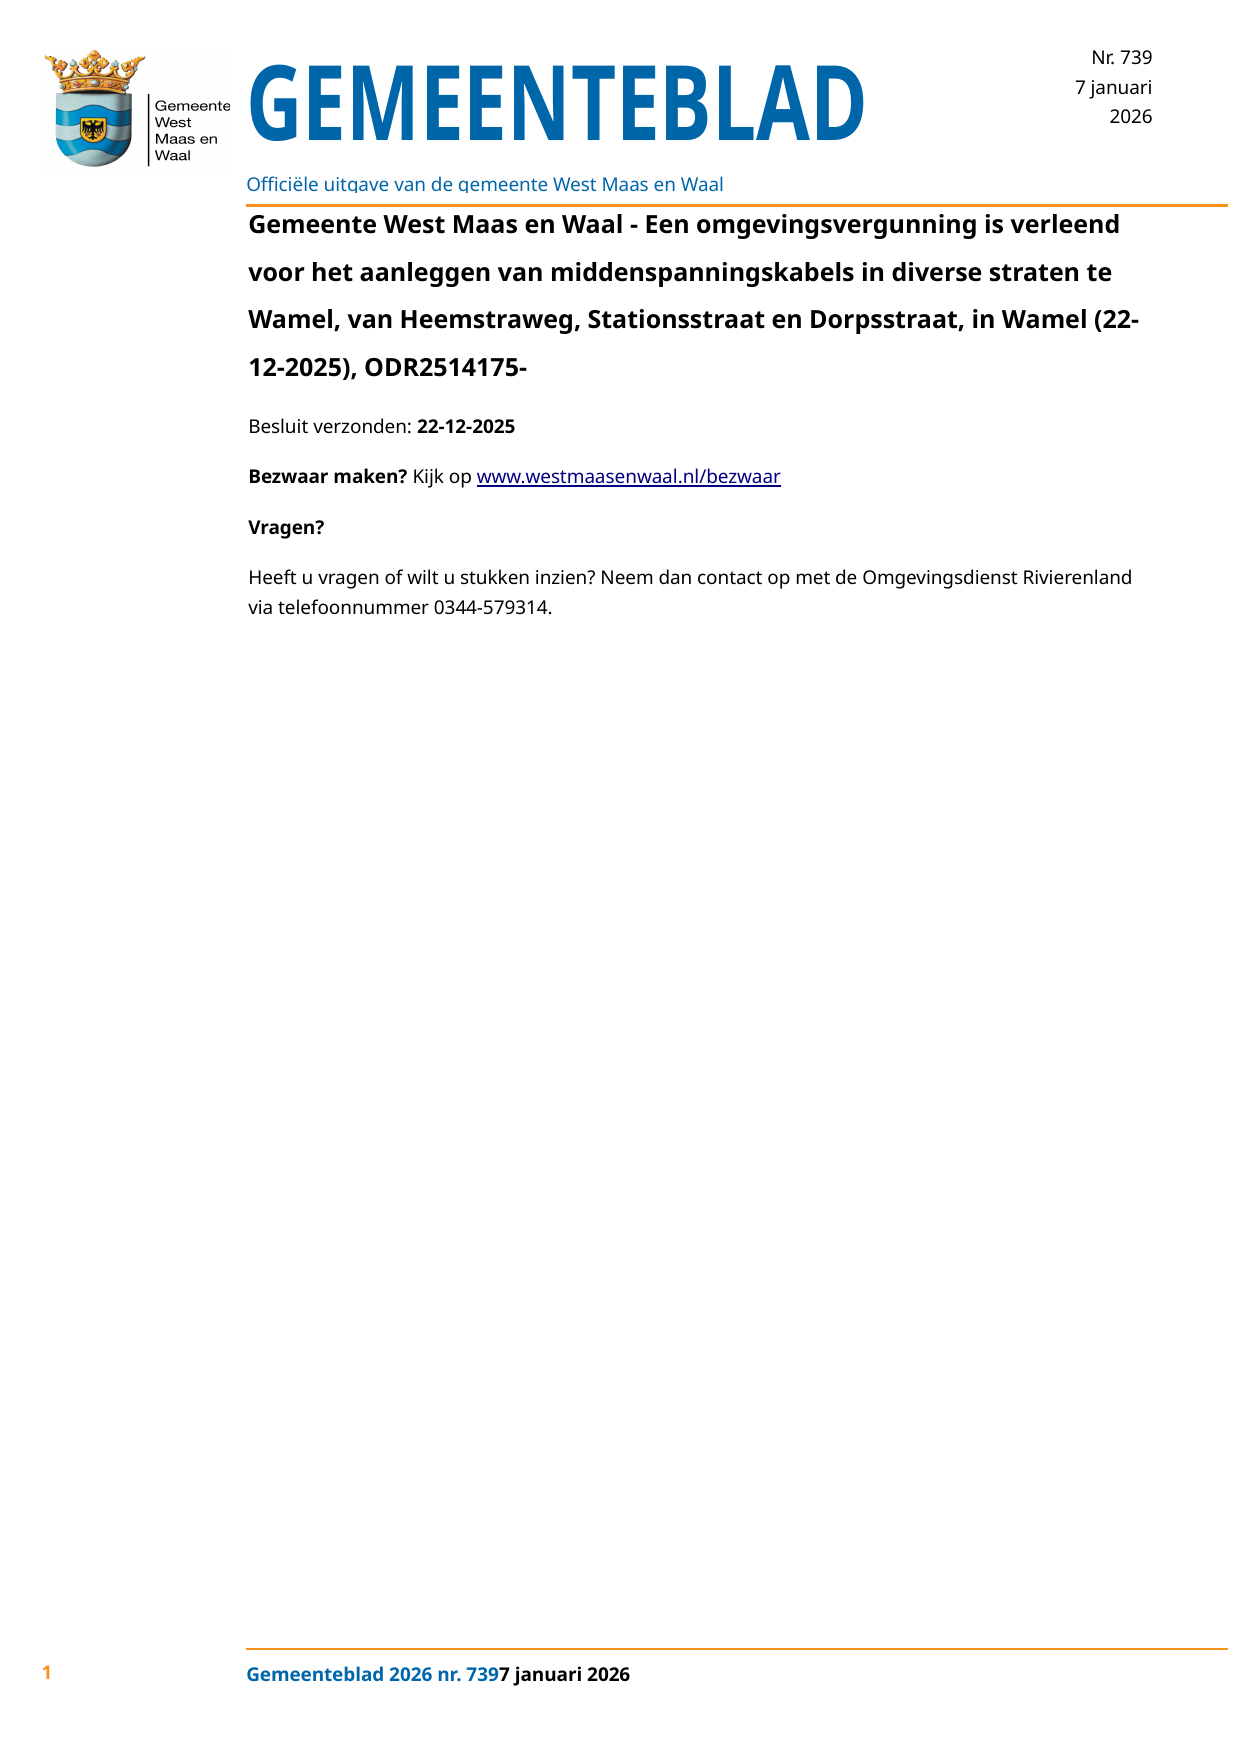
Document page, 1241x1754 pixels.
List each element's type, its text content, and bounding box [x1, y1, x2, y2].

text Besluit verzonden: 22-12-2025 [248, 413, 1152, 439]
text Bezwaar maken? Kijk op www.westmaasenwaal.nl/bezwaar [248, 463, 1152, 489]
text Vragen? [248, 514, 1152, 540]
text Gemeente West Maas en Waal - Een omgevingsvergunning is verleend voor het aanleggen van middenspanningskabels in diverse straten te Wamel, van Heemstraweg, Stationsstraat en Dorpsstraat, in Wamel (22-12-2025), ODR2514175- [248, 207, 1152, 384]
picture [41, 47, 231, 172]
text Heeft u vragen of wilt u stukken inzien? Neem dan contact op met de Omgevingsdienst Rivierenland via telefoonnummer 0344-579314. [248, 564, 1152, 620]
